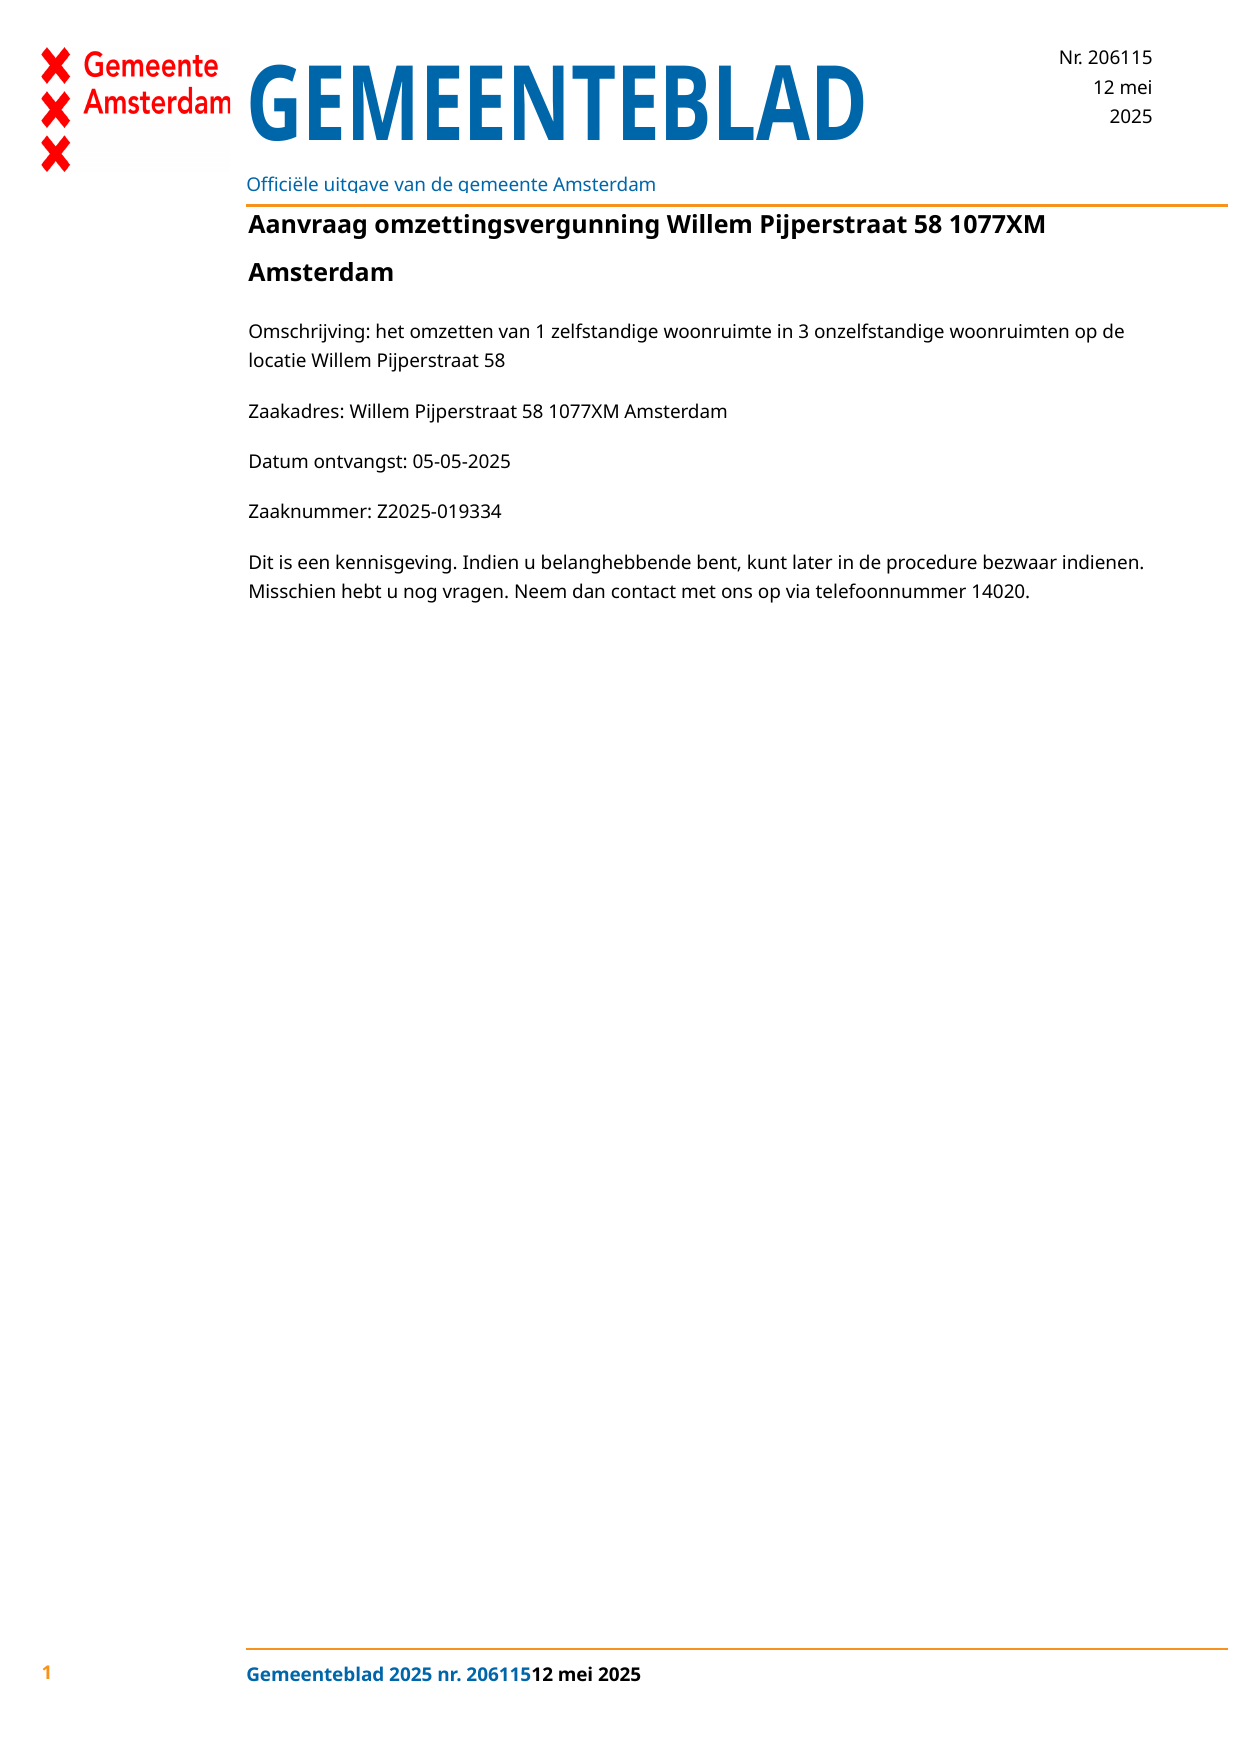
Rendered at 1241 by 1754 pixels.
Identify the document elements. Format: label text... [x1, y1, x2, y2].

text Omschrijving: het omzetten van 1 zelfstandige woonruimte in 3 onzelfstandige woonruimten op de locatie Willem Pijperstraat 58 [248, 318, 1152, 373]
text Zaaknummer: Z2025-019334 [248, 499, 1152, 524]
text Zaakadres: Willem Pijperstraat 58 1077XM Amsterdam [248, 398, 1152, 424]
text Dit is een kennisgeving. Indien u belanghebbende bent, kunt later in de procedure bezwaar indienen. Misschien hebt u nog vragen. Neem dan contact met ons op via telefoonnummer 14020. [248, 549, 1152, 604]
text Aanvraag omzettingsvergunning Willem Pijperstraat 58 1077XM Amsterdam [248, 207, 1152, 288]
picture [41, 47, 231, 172]
text Datum ontvangst: 05-05-2025 [248, 448, 1152, 474]
